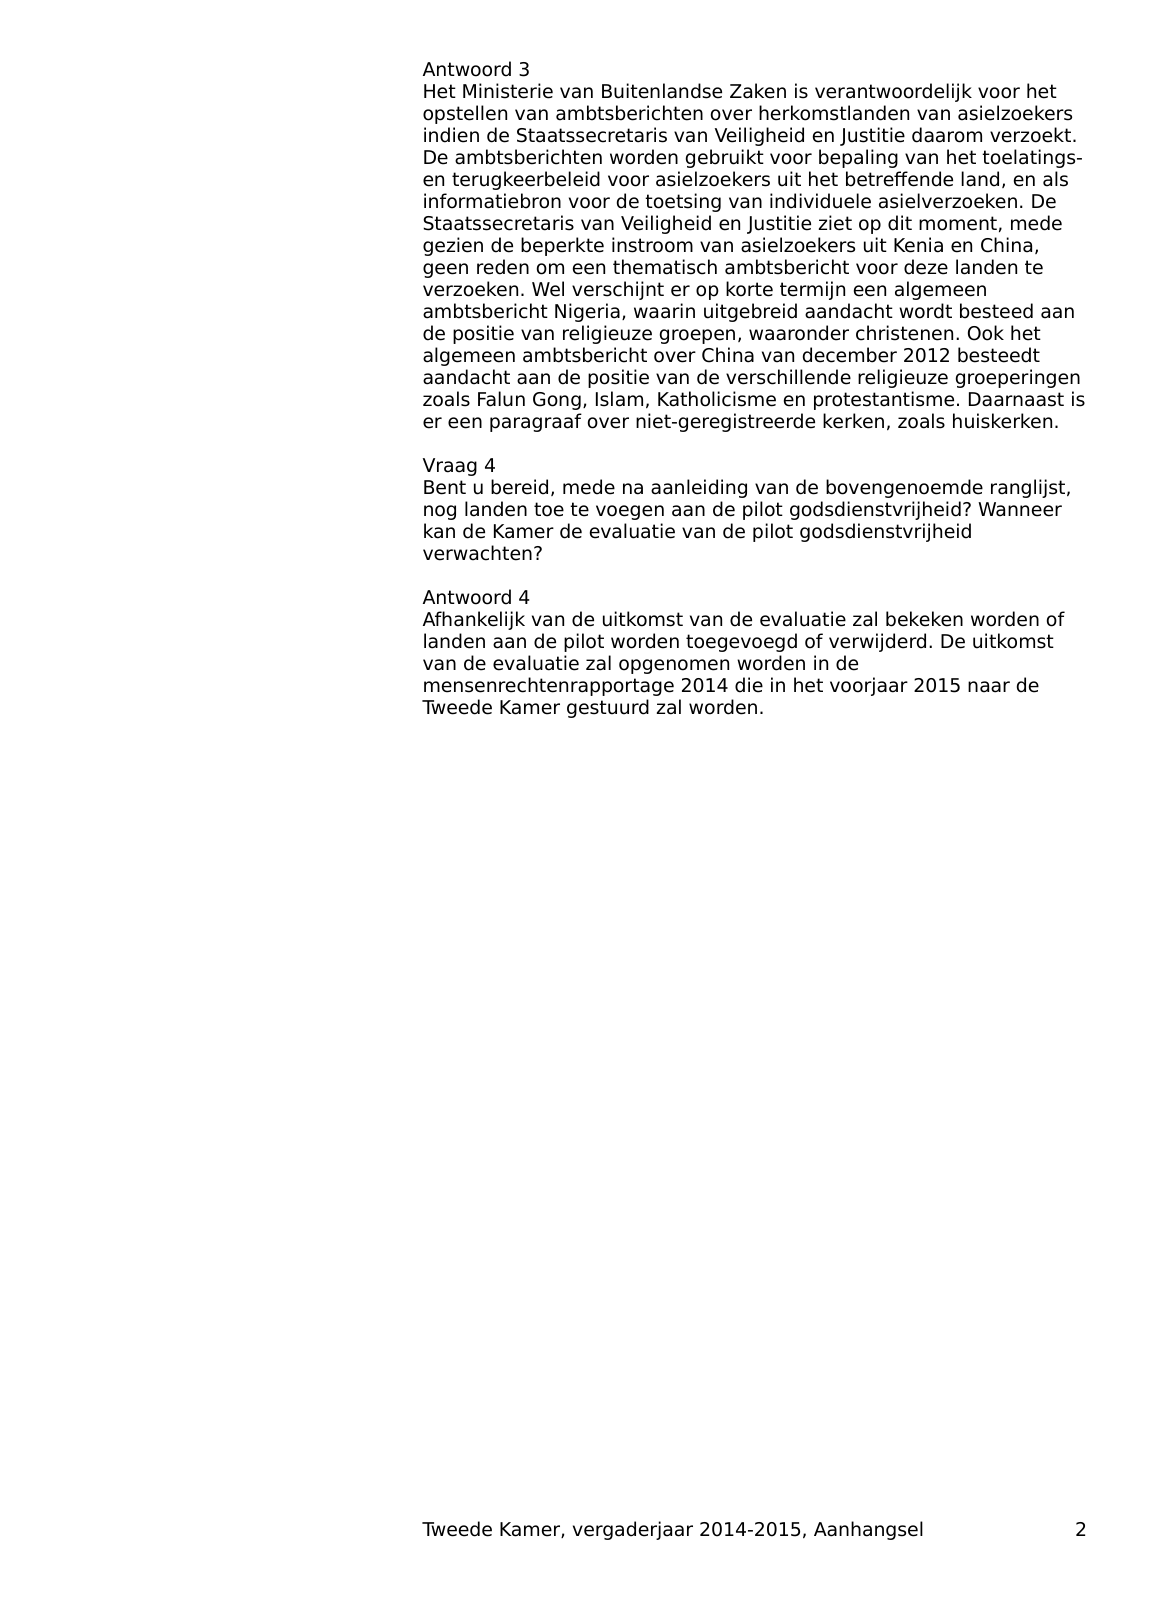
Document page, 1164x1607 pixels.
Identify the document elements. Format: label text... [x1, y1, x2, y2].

text Bent u bereid, mede na aanleiding van de bovengenoemde ranglijst, nog landen toe te voegen aan de pilot godsdienstvrijheid? Wanneer kan de Kamer de evaluatie van de pilot godsdienstvrijheid verwachten? [422, 477, 1087, 565]
text Afhankelijk van de uitkomst van de evaluatie zal bekeken worden of landen aan de pilot worden toegevoegd of verwijderd. De uitkomst van de evaluatie zal opgenomen worden in de mensenrechtenrapportage 2014 die in het voorjaar 2015 naar de Tweede Kamer gestuurd zal worden. [422, 609, 1087, 719]
text Antwoord 3 [422, 59, 1087, 81]
text Antwoord 4 [422, 587, 1087, 609]
text Vraag 4 [422, 455, 1087, 477]
text Het Ministerie van Buitenlandse Zaken is verantwoordelijk voor het opstellen van ambtsberichten over herkomstlanden van asielzoekers indien de Staatssecretaris van Veiligheid en Justitie daarom verzoekt. De ambtsberichten worden gebruikt voor bepaling van het toelatings- en terugkeerbeleid voor asielzoekers uit het betreffende land, en als informatiebron voor de toetsing van individuele asielverzoeken. De Staatssecretaris van Veiligheid en Justitie ziet op dit moment, mede gezien de beperkte instroom van asielzoekers uit Kenia en China, geen reden om een thematisch ambtsbericht voor deze landen te verzoeken. Wel verschijnt er op korte termijn een algemeen ambtsbericht Nigeria, waarin uitgebreid aandacht wordt besteed aan de positie van religieuze groepen, waaronder christenen. Ook het algemeen ambtsbericht over China van december 2012 besteedt aandacht aan de positie van de verschillende religieuze groeperingen zoals Falun Gong, Islam, Katholicisme en protestantisme. Daarnaast is er een paragraaf over niet-geregistreerde kerken, zoals huiskerken. [422, 81, 1087, 433]
